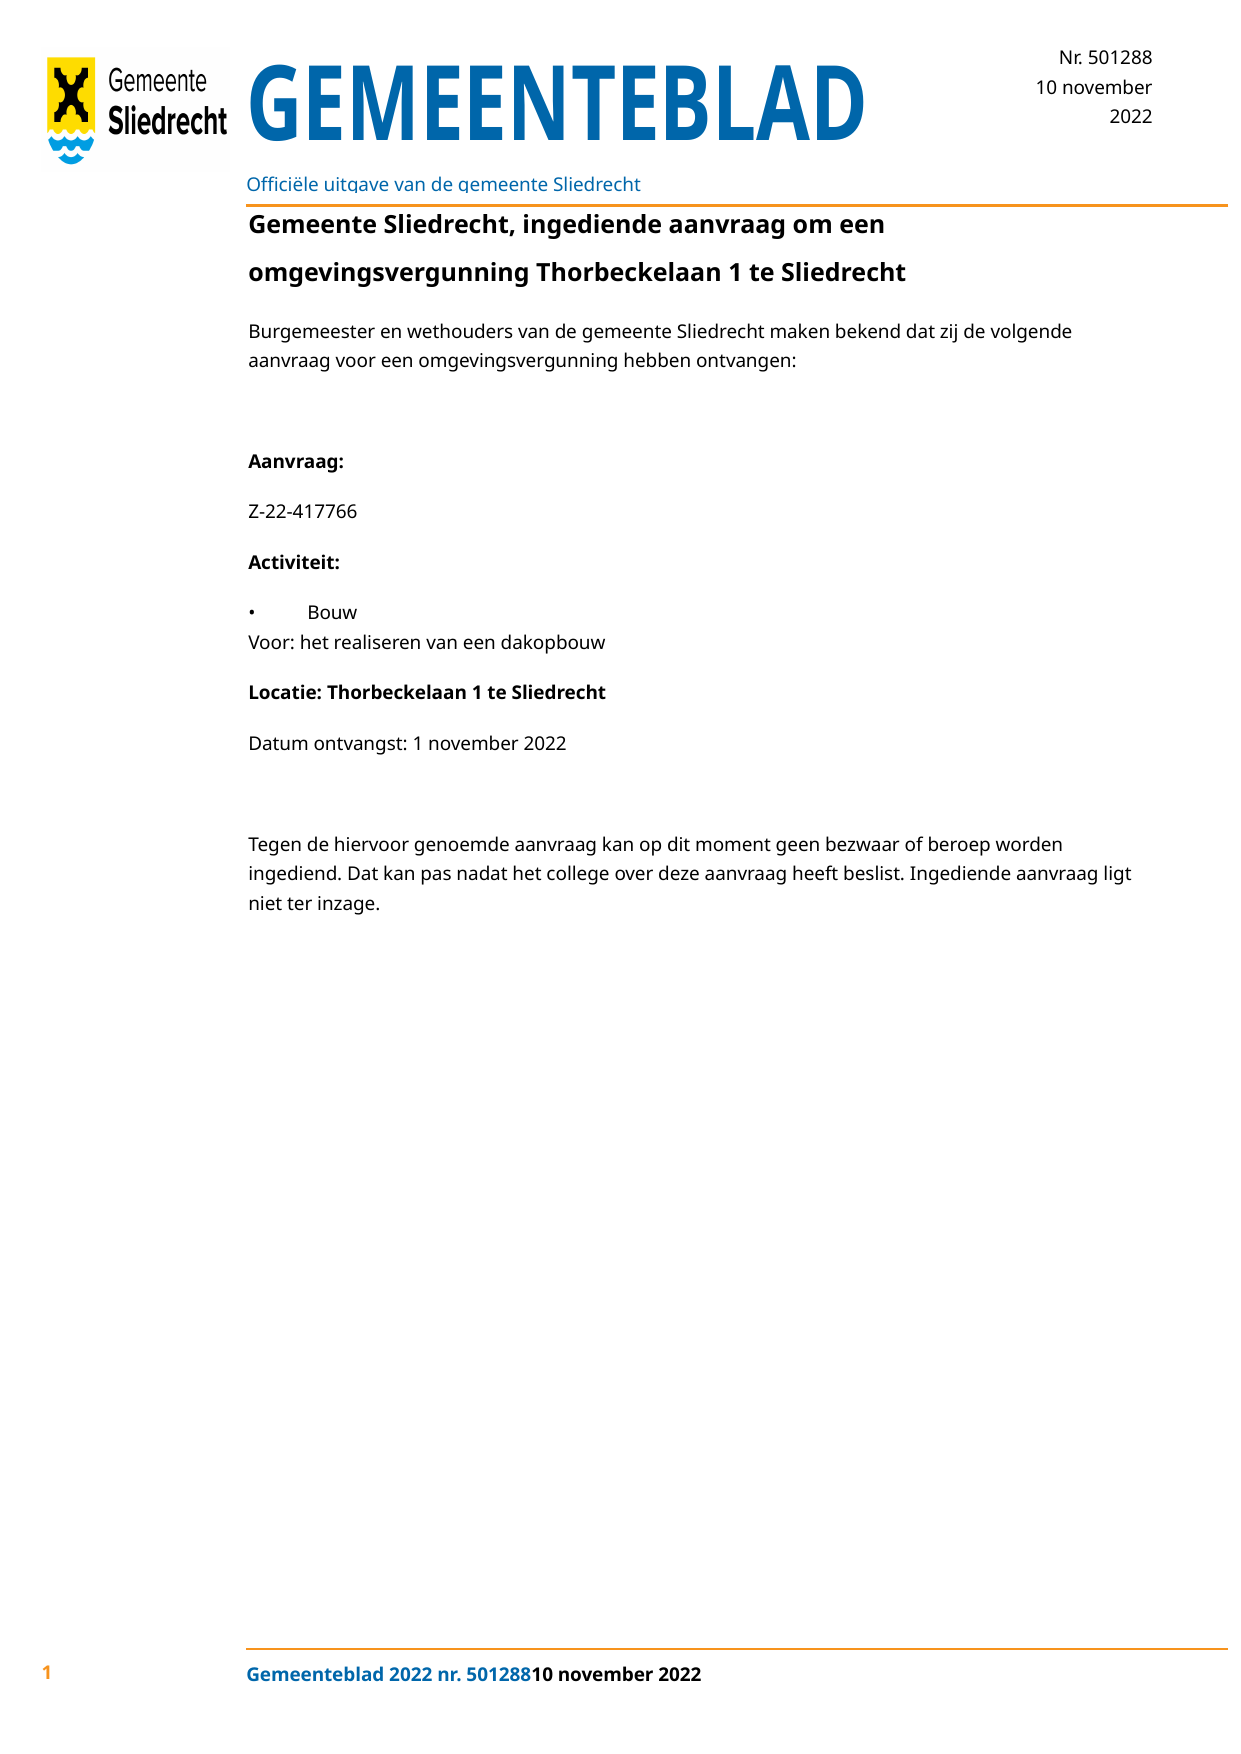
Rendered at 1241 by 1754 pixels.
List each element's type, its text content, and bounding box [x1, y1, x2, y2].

text Voor: het realiseren van een dakopbouw [248, 629, 1152, 655]
text Aanvraag: [248, 448, 1152, 474]
picture [41, 47, 231, 172]
text Activiteit: [248, 549, 1152, 575]
text Tegen de hiervoor genoemde aanvraag kan op dit moment geen bezwaar of beroep worden ingediend. Dat kan pas nadat het college over deze aanvraag heeft beslist. Ingediende aanvraag ligt niet ter inzage. [248, 831, 1152, 916]
text Z-22-417766 [248, 499, 1152, 524]
text Gemeente Sliedrecht, ingediende aanvraag om een omgevingsvergunning Thorbeckelaan 1 te Sliedrecht [248, 207, 1152, 288]
text Datum ontvangst: 1 november 2022 [248, 730, 1152, 756]
text Burgemeester en wethouders van de gemeente Sliedrecht maken bekend dat zij de volgende aanvraag voor een omgevingsvergunning hebben ontvangen: [248, 318, 1152, 373]
list Bouw [248, 599, 1152, 625]
text Locatie: Thorbeckelaan 1 te Sliedrecht [248, 679, 1152, 705]
